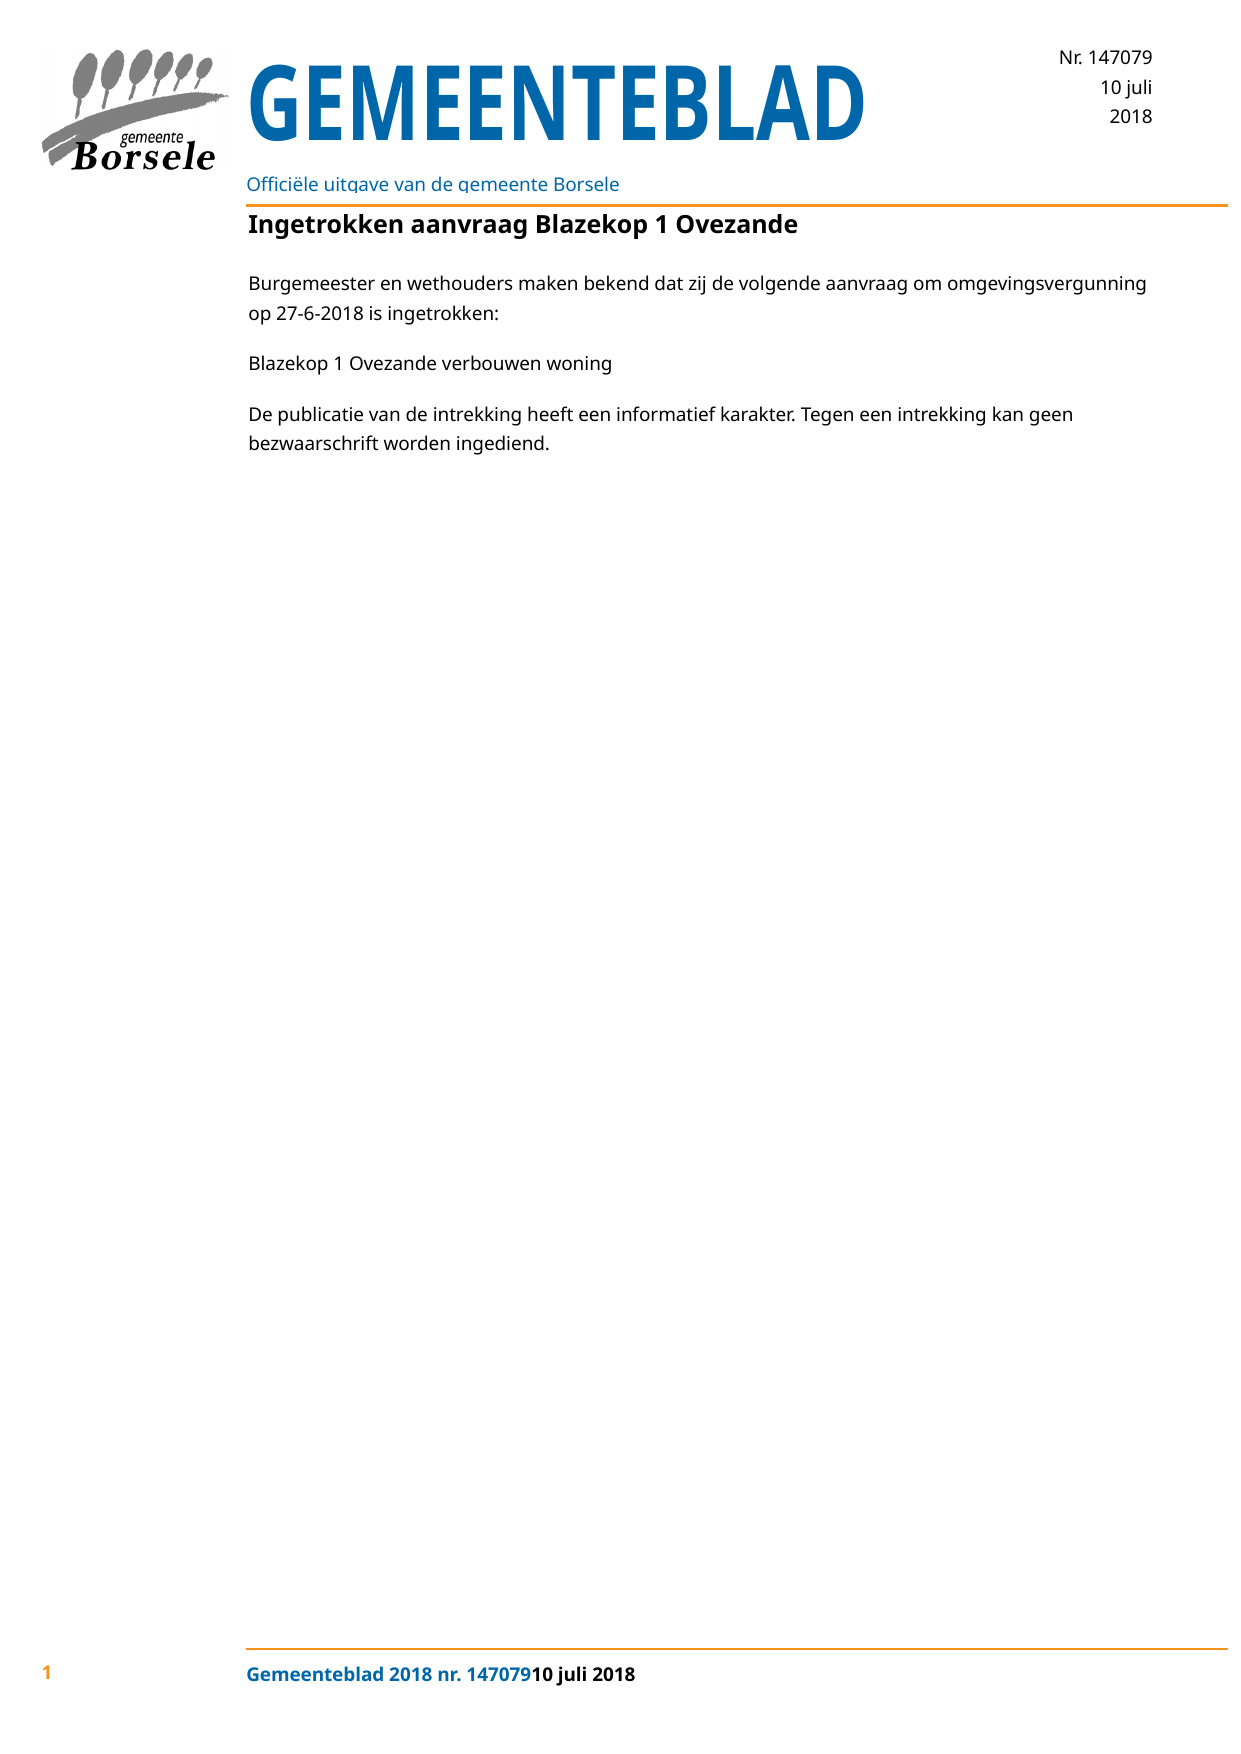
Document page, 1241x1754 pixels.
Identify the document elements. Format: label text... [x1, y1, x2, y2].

picture [41, 47, 231, 172]
text Blazekop 1 Ovezande verbouwen woning [248, 350, 1152, 376]
text Burgemeester en wethouders maken bekend dat zij de volgende aanvraag om omgevingsvergunning op 27-6-2018 is ingetrokken: [248, 270, 1152, 326]
text Ingetrokken aanvraag Blazekop 1 Ovezande [248, 207, 1152, 241]
text De publicatie van de intrekking heeft een informatief karakter. Tegen een intrekking kan geen bezwaarschrift worden ingediend. [248, 401, 1152, 456]
